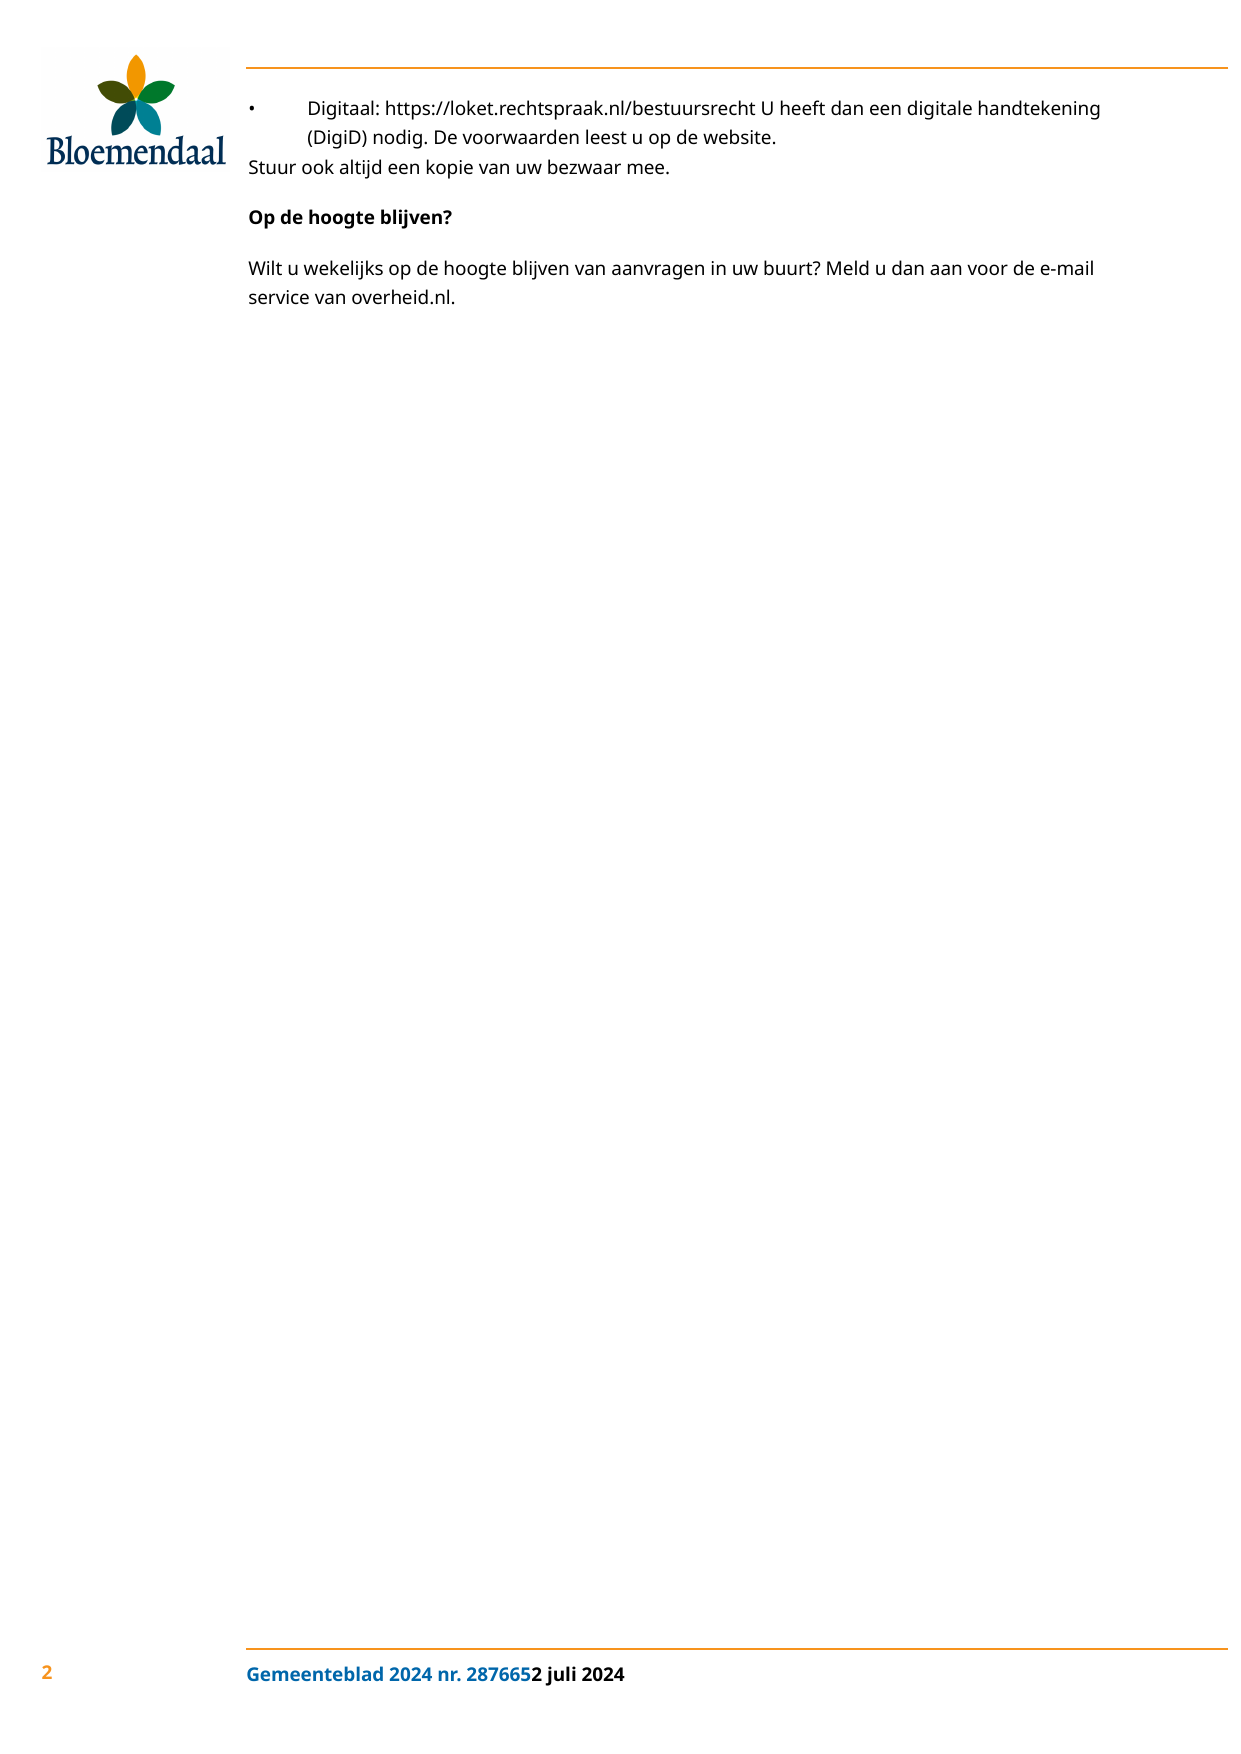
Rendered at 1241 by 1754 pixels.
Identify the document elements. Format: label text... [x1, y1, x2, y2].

list Digitaal: https://loket.rechtspraak.nl/bestuursrecht U heeft dan een digitale handtekening (DigiD) nodig. De voorwaarden leest u op de website. [248, 95, 1152, 150]
picture [41, 47, 231, 172]
text Stuur ook altijd een kopie van uw bezwaar mee. [248, 154, 1152, 180]
text Wilt u wekelijks op de hoogte blijven van aanvragen in uw buurt? Meld u dan aan voor de e-mail service van overheid.nl. [248, 255, 1152, 310]
text Op de hoogte blijven? [248, 204, 1152, 230]
